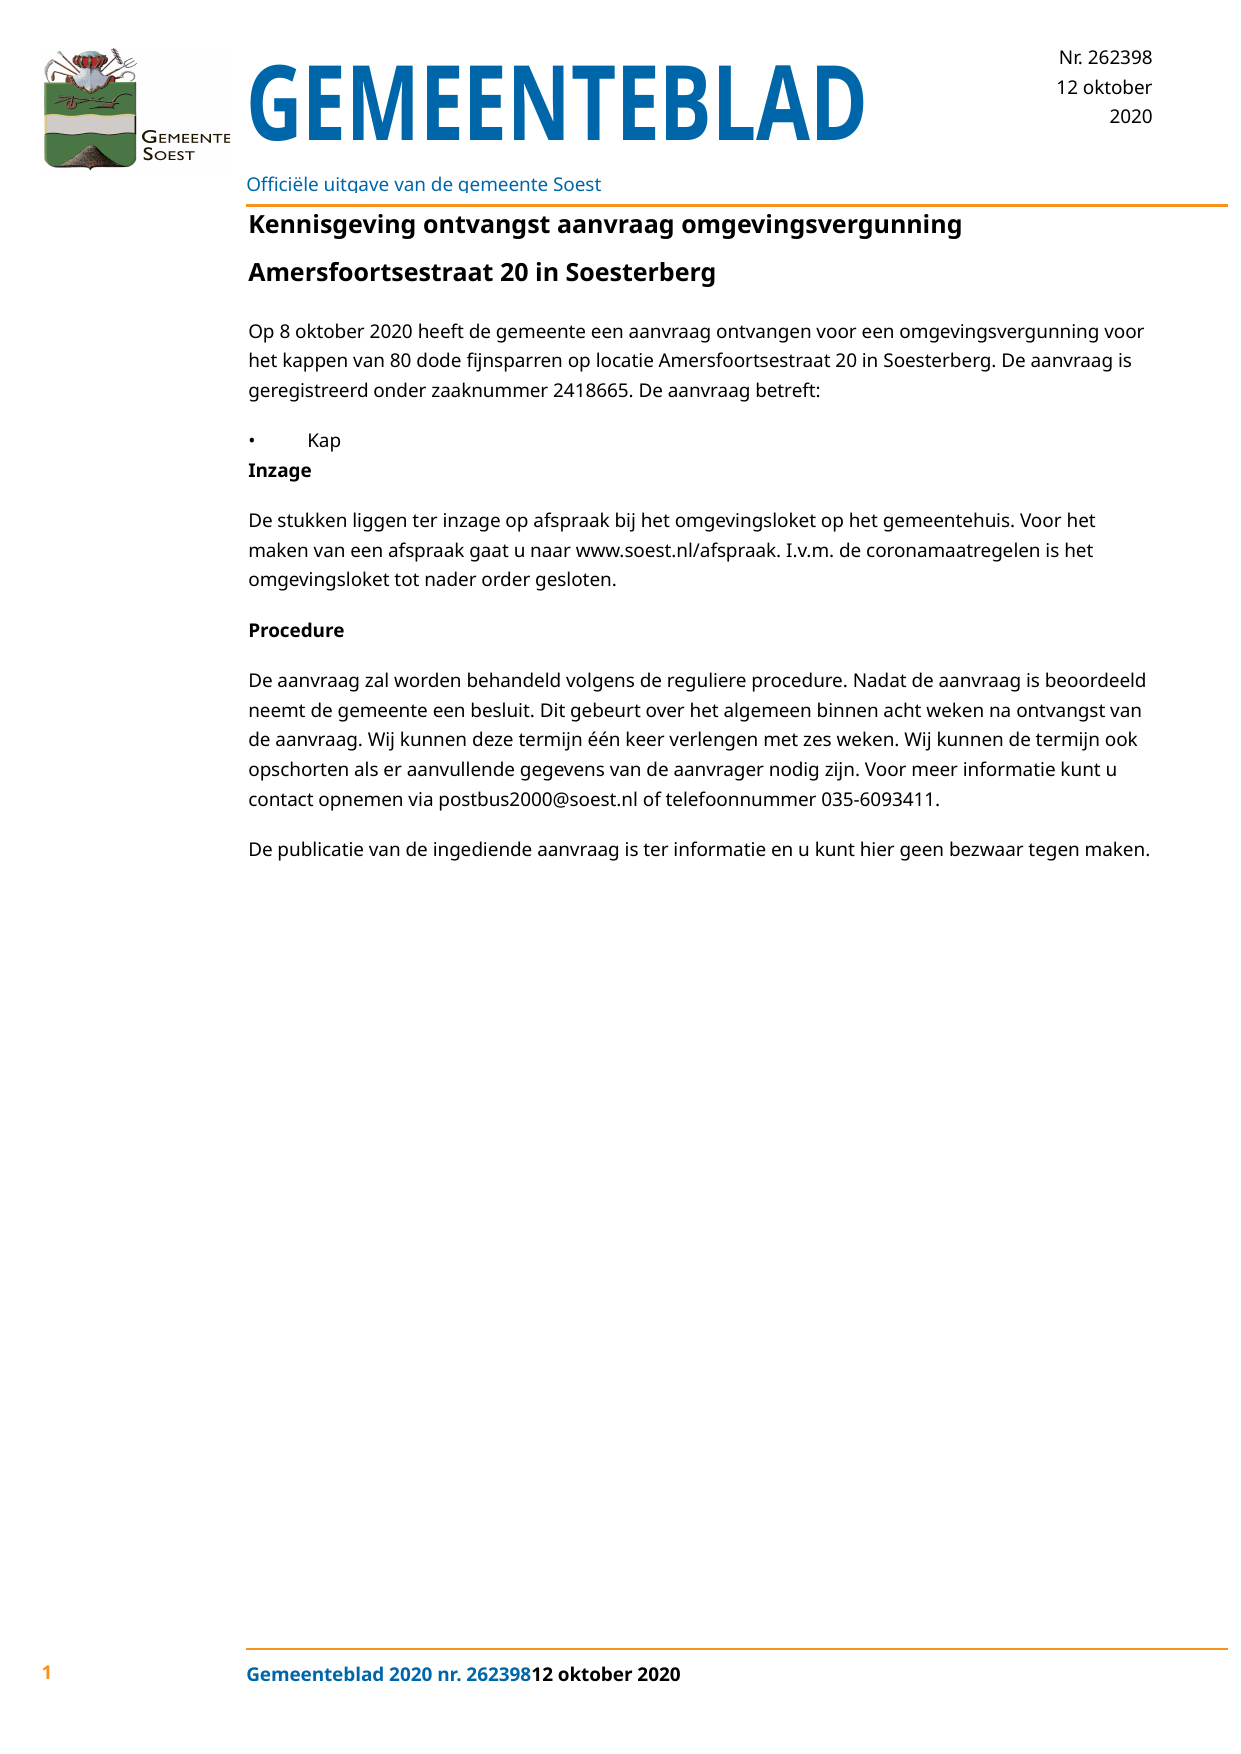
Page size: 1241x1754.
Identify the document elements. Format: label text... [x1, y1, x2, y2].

text De aanvraag zal worden behandeld volgens de reguliere procedure. Nadat de aanvraag is beoordeeld neemt de gemeente een besluit. Dit gebeurt over het algemeen binnen acht weken na ontvangst van de aanvraag. Wij kunnen deze termijn één keer verlengen met zes weken. Wij kunnen de termijn ook opschorten als er aanvullende gegevens van de aanvrager nodig zijn. Voor meer informatie kunt u contact opnemen via postbus2000@soest.nl of telefoonnummer 035-6093411. [248, 667, 1152, 812]
text Inzage [248, 457, 1152, 483]
picture [41, 47, 231, 172]
text Kennisgeving ontvangst aanvraag omgevingsvergunning Amersfoortsestraat 20 in Soesterberg [248, 207, 1152, 288]
list Kap [248, 427, 1152, 453]
text Procedure [248, 617, 1152, 643]
text De stukken liggen ter inzage op afspraak bij het omgevingsloket op het gemeentehuis. Voor het maken van een afspraak gaat u naar www.soest.nl/afspraak. I.v.m. de coronamaatregelen is het omgevingsloket tot nader order gesloten. [248, 507, 1152, 592]
text Op 8 oktober 2020 heeft de gemeente een aanvraag ontvangen voor een omgevingsvergunning voor het kappen van 80 dode fijnsparren op locatie Amersfoortsestraat 20 in Soesterberg. De aanvraag is geregistreerd onder zaaknummer 2418665. De aanvraag betreft: [248, 318, 1152, 403]
text De publicatie van de ingediende aanvraag is ter informatie en u kunt hier geen bezwaar tegen maken. [248, 836, 1152, 862]
